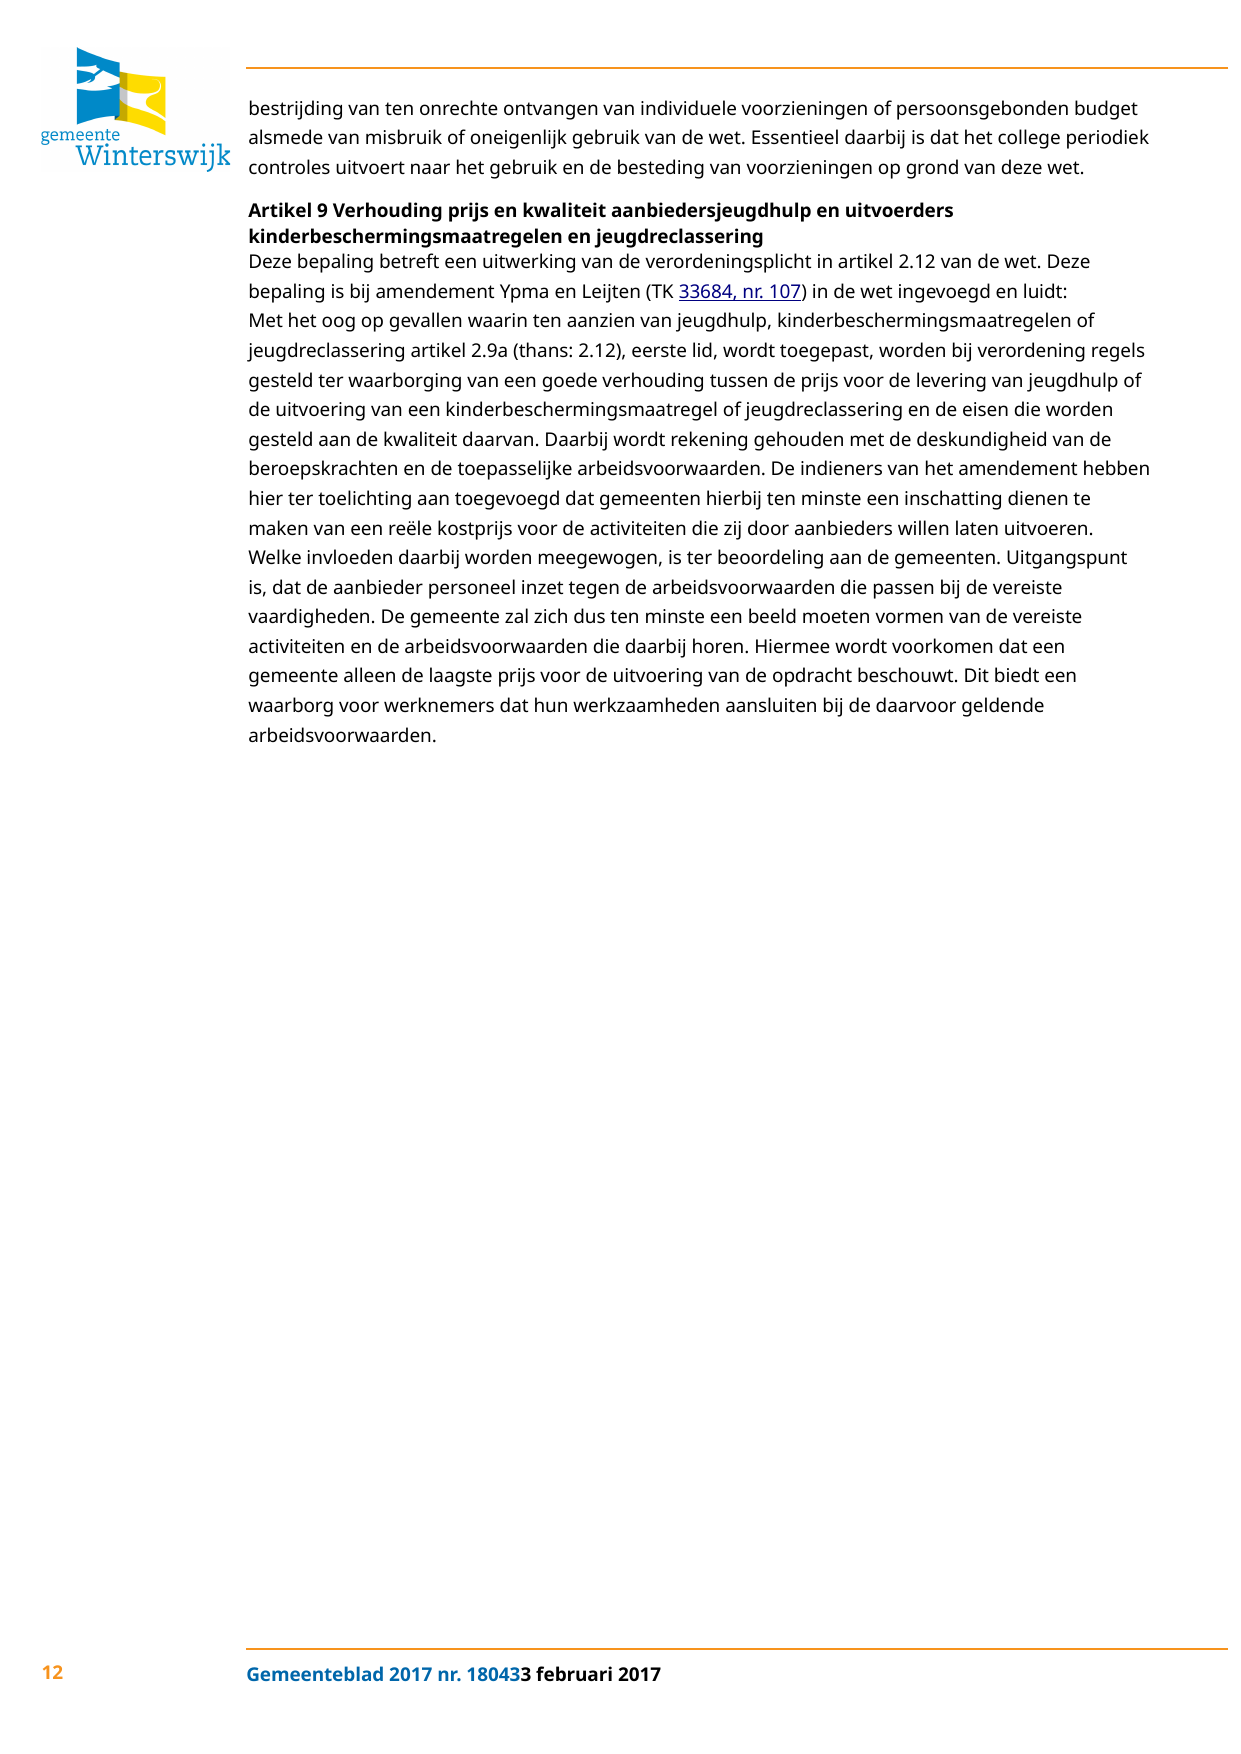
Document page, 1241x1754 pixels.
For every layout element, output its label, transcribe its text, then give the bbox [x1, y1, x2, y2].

text bestrijding van ten onrechte ontvangen van individuele voorzieningen of persoonsgebonden budget alsmede van misbruik of oneigenlijk gebruik van de wet. Essentieel daarbij is dat het college periodiek controles uitvoert naar het gebruik en de besteding van voorzieningen op grond van deze wet. [248, 95, 1152, 180]
text Deze bepaling betreft een uitwerking van de verordeningsplicht in artikel 2.12 van de wet. Deze bepaling is bij amendement Ypma en Leijten (TK 33684, nr. 107) in de wet ingevoegd en luidt: [248, 248, 1152, 304]
text Artikel 9 Verhouding prijs en kwaliteit aanbiedersjeugdhulp en uitvoerders kinderbeschermingsmaatregelen en jeugdreclassering [248, 197, 1152, 248]
text Met het oog op gevallen waarin ten aanzien van jeugdhulp, kinderbeschermingsmaatregelen of jeugdreclassering artikel 2.9a (thans: 2.12), eerste lid, wordt toegepast, worden bij verordening regels gesteld ter waarborging van een goede verhouding tussen de prijs voor de levering van jeugdhulp of de uitvoering van een kinderbeschermingsmaatregel of jeugdreclassering en de eisen die worden gesteld aan de kwaliteit daarvan. Daarbij wordt rekening gehouden met de deskundigheid van de beroepskrachten en de toepasselijke arbeidsvoorwaarden. De indieners van het amendement hebben hier ter toelichting aan toegevoegd dat gemeenten hierbij ten minste een inschatting dienen te maken van een reële kostprijs voor de activiteiten die zij door aanbieders willen laten uitvoeren. Welke invloeden daarbij worden meegewogen, is ter beoordeling aan de gemeenten. Uitgangspunt is, dat de aanbieder personeel inzet tegen de arbeidsvoorwaarden die passen bij de vereiste vaardigheden. De gemeente zal zich dus ten minste een beeld moeten vormen van de vereiste activiteiten en de arbeidsvoorwaarden die daarbij horen. Hiermee wordt voorkomen dat een gemeente alleen de laagste prijs voor de uitvoering van de opdracht beschouwt. Dit biedt een waarborg voor werknemers dat hun werkzaamheden aansluiten bij de daarvoor geldende arbeidsvoorwaarden. [248, 308, 1152, 748]
picture [41, 47, 231, 172]
picture [225, 153, 231, 162]
